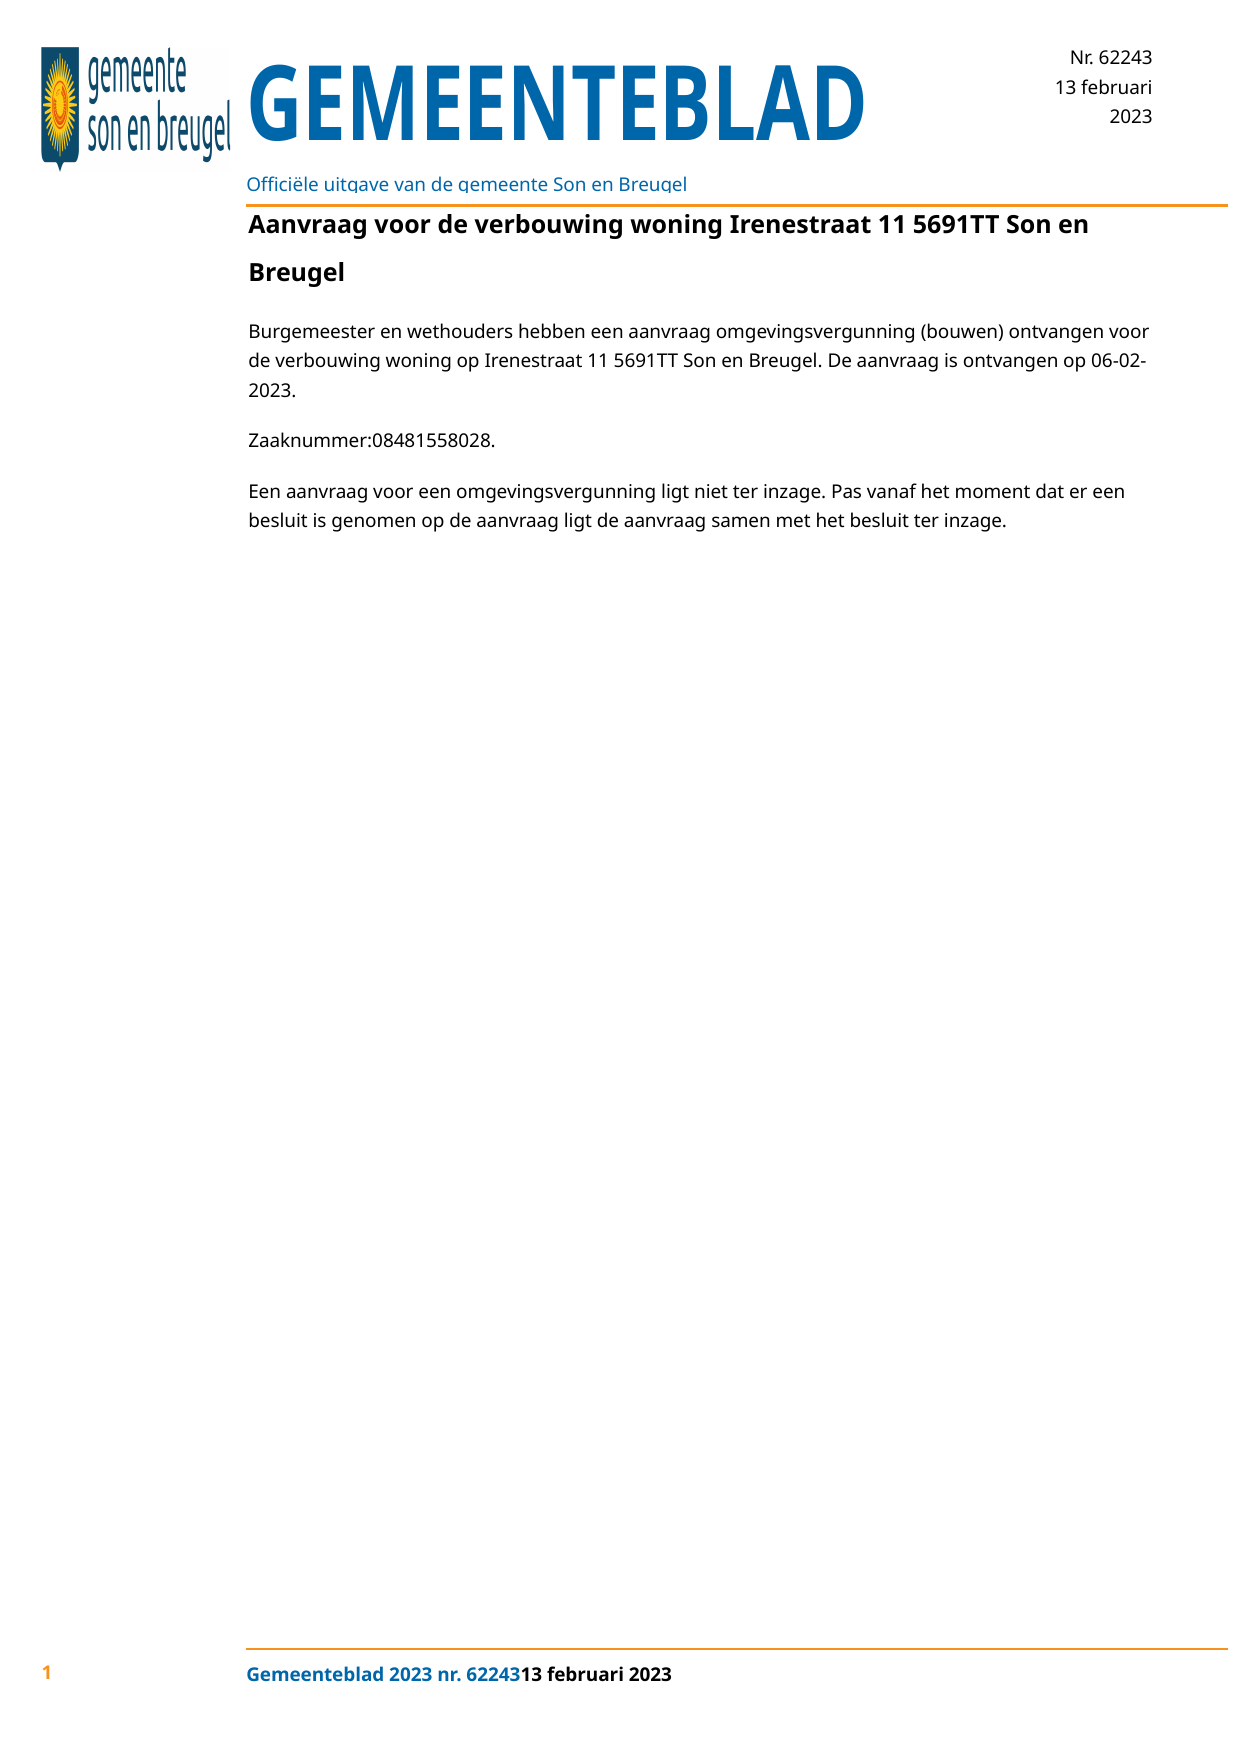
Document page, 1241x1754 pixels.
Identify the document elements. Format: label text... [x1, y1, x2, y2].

text Burgemeester en wethouders hebben een aanvraag omgevingsvergunning (bouwen) ontvangen voor de verbouwing woning op Irenestraat 11 5691TT Son en Breugel. De aanvraag is ontvangen op 06-02-2023. [248, 318, 1152, 403]
text Een aanvraag voor een omgevingsvergunning ligt niet ter inzage. Pas vanaf het moment dat er een besluit is genomen op de aanvraag ligt de aanvraag samen met het besluit ter inzage. [248, 478, 1152, 533]
picture [41, 47, 231, 172]
text Aanvraag voor de verbouwing woning Irenestraat 11 5691TT Son en Breugel [248, 207, 1152, 288]
text Zaaknummer:08481558028. [248, 427, 1152, 453]
